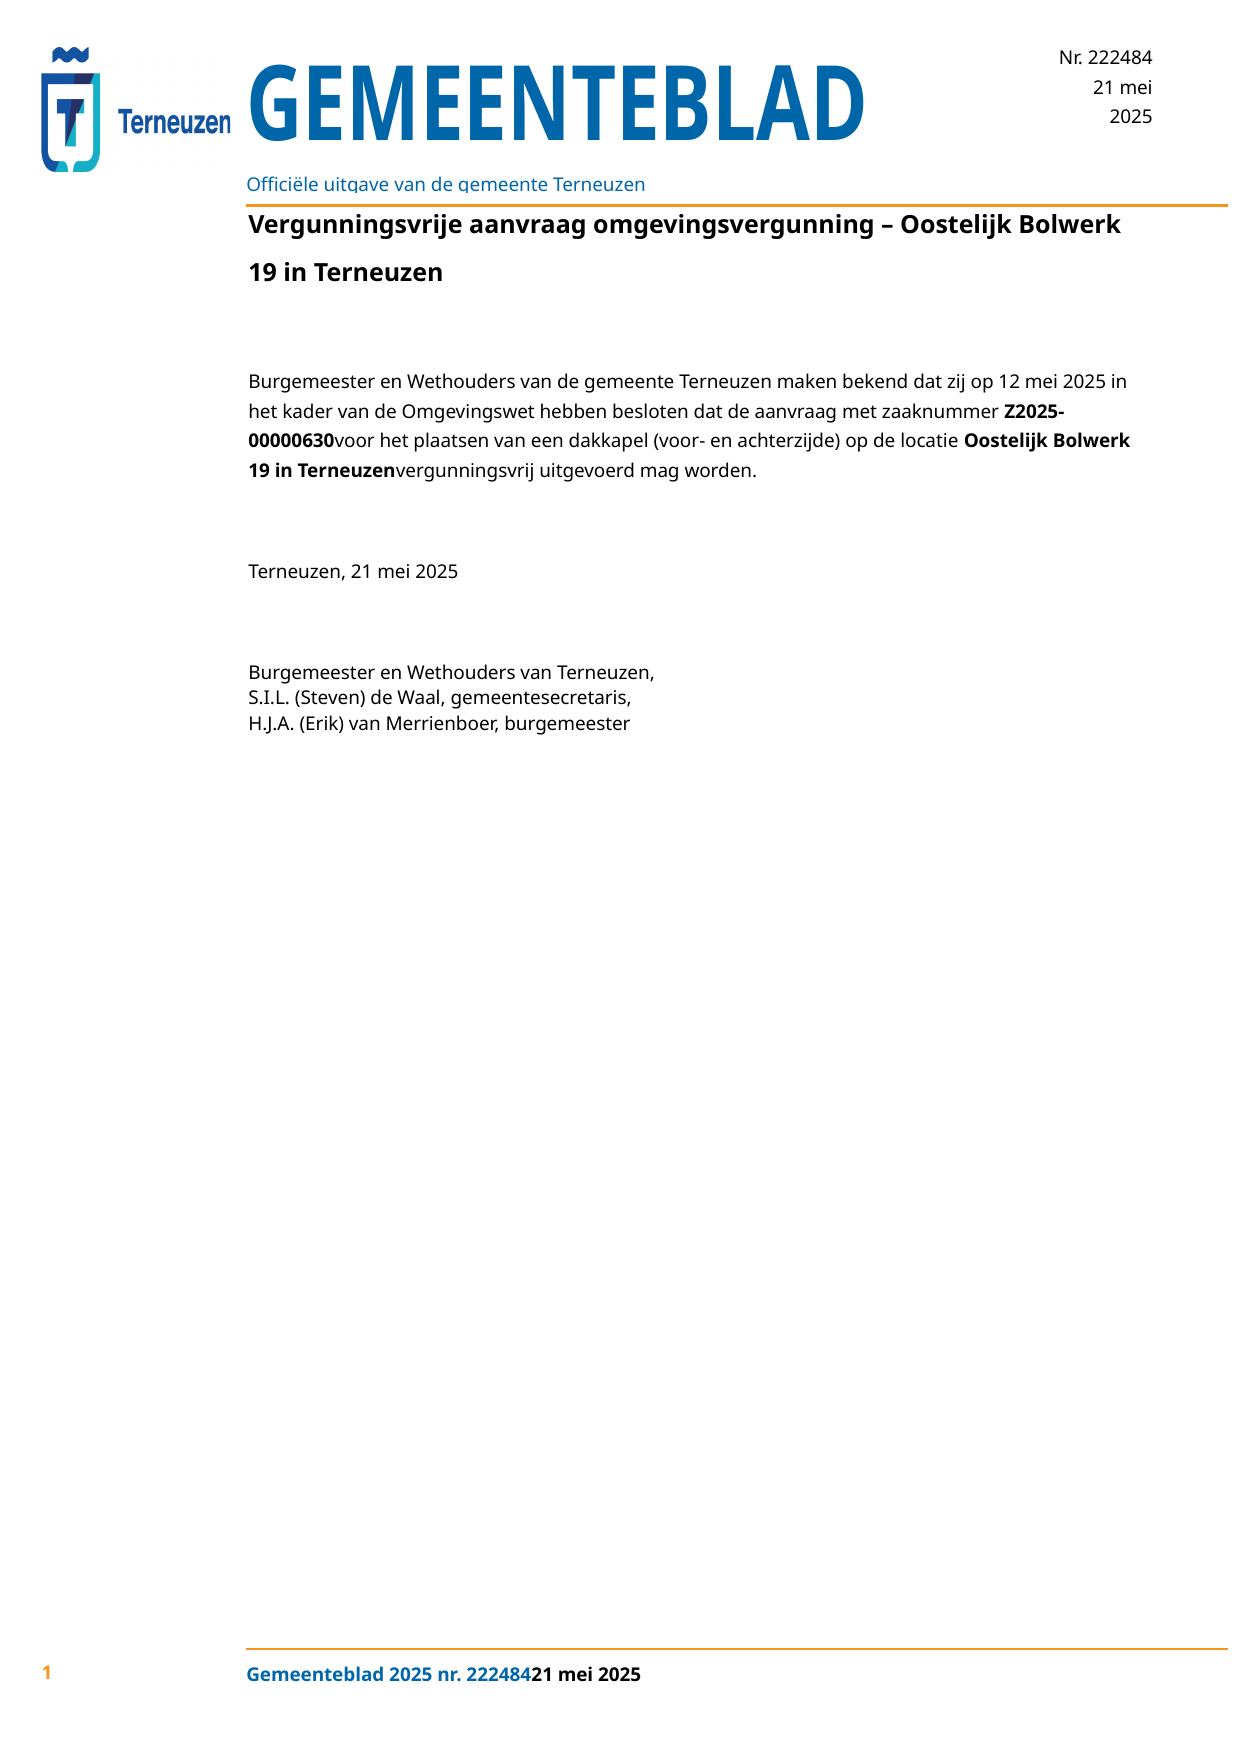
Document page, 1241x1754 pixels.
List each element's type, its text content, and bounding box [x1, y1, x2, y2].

table_cell S.I.L. (Steven) de Waal, gemeentesecretaris, [248, 685, 700, 710]
table_header Burgemeester en Wethouders van Terneuzen, [248, 659, 1152, 684]
text Burgemeester en Wethouders van de gemeente Terneuzen maken bekend dat zij op 12 mei 2025 in het kader van de Omgevingswet hebben besloten dat de aanvraag met zaaknummer Z2025-00000630voor het plaatsen van een dakkapel (voor- en achterzijde) op de locatie Oostelijk Bolwerk 19 in Terneuzenvergunningsvrij uitgevoerd mag worden. [248, 368, 1152, 483]
table_cell [700, 685, 1152, 710]
text Terneuzen, 21 mei 2025 [248, 558, 1152, 584]
text Vergunningsvrije aanvraag omgevingsvergunning – Oostelijk Bolwerk 19 in Terneuzen [248, 207, 1152, 288]
table_cell [700, 736, 1152, 762]
picture [41, 47, 231, 172]
table_cell [248, 736, 700, 762]
table_cell H.J.A. (Erik) van Merrienboer, burgemeester [248, 710, 1152, 736]
